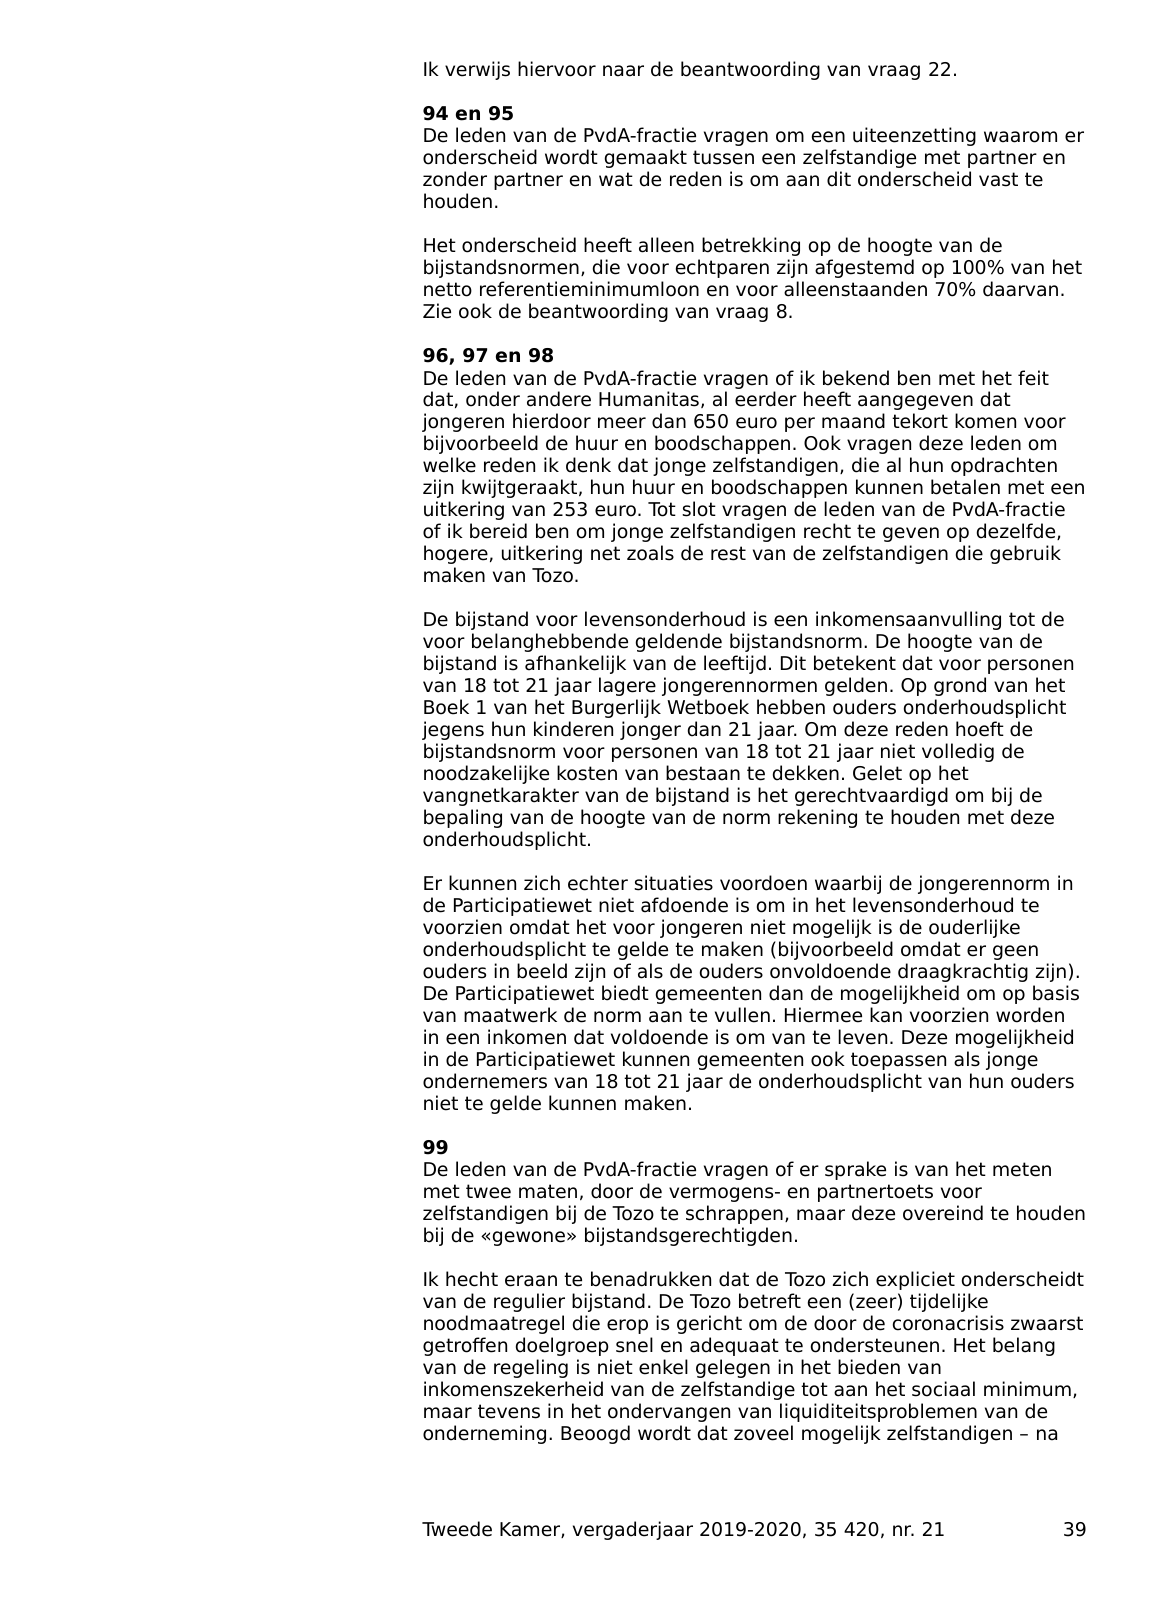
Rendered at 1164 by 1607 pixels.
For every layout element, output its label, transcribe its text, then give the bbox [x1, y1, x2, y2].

text De leden van de PvdA-fractie vragen of ik bekend ben met het feit dat, onder andere Humanitas, al eerder heeft aangegeven dat jongeren hierdoor meer dan 650 euro per maand tekort komen voor bijvoorbeeld de huur en boodschappen. Ook vragen deze leden om welke reden ik denk dat jonge zelfstandigen, die al hun opdrachten zijn kwijtgeraakt, hun huur en boodschappen kunnen betalen met een uitkering van 253 euro. Tot slot vragen de leden van de PvdA-fractie of ik bereid ben om jonge zelfstandigen recht te geven op dezelfde, hogere, uitkering net zoals de rest van de zelfstandigen die gebruik maken van Tozo. [422, 367, 1087, 587]
text 94 en 95 [422, 103, 1087, 125]
text De leden van de PvdA-fractie vragen of er sprake is van het meten met twee maten, door de vermogens- en partnertoets voor zelfstandigen bij de Tozo te schrappen, maar deze overeind te houden bij de «gewone» bijstandsgerechtigden. [422, 1159, 1087, 1247]
text 99 [422, 1137, 1087, 1159]
text 96, 97 en 98 [422, 345, 1087, 367]
text Ik hecht eraan te benadrukken dat de Tozo zich expliciet onderscheidt van de regulier bijstand. De Tozo betreft een (zeer) tijdelijke noodmaatregel die erop is gericht om de door de coronacrisis zwaarst getroffen doelgroep snel en adequaat te ondersteunen. Het belang van de regeling is niet enkel gelegen in het bieden van inkomenszekerheid van de zelfstandige tot aan het sociaal minimum, maar tevens in het ondervangen van liquiditeitsproblemen van de onderneming. Beoogd wordt dat zoveel mogelijk zelfstandigen – na [422, 1269, 1087, 1445]
text Er kunnen zich echter situaties voordoen waarbij de jongerennorm in de Participatiewet niet afdoende is om in het levensonderhoud te voorzien omdat het voor jongeren niet mogelijk is de ouderlijke onderhoudsplicht te gelde te maken (bijvoorbeeld omdat er geen ouders in beeld zijn of als de ouders onvoldoende draagkrachtig zijn). De Participatiewet biedt gemeenten dan de mogelijkheid om op basis van maatwerk de norm aan te vullen. Hiermee kan voorzien worden in een inkomen dat voldoende is om van te leven. Deze mogelijkheid in de Participatiewet kunnen gemeenten ook toepassen als jonge ondernemers van 18 tot 21 jaar de onderhoudsplicht van hun ouders niet te gelde kunnen maken. [422, 873, 1087, 1115]
text Het onderscheid heeft alleen betrekking op de hoogte van de bijstandsnormen, die voor echtparen zijn afgestemd op 100% van het netto referentieminimumloon en voor alleenstaanden 70% daarvan. Zie ook de beantwoording van vraag 8. [422, 235, 1087, 323]
text Ik verwijs hiervoor naar de beantwoording van vraag 22. [422, 59, 1087, 81]
text De leden van de PvdA-fractie vragen om een uiteenzetting waarom er onderscheid wordt gemaakt tussen een zelfstandige met partner en zonder partner en wat de reden is om aan dit onderscheid vast te houden. [422, 125, 1087, 213]
text De bijstand voor levensonderhoud is een inkomensaanvulling tot de voor belanghebbende geldende bijstandsnorm. De hoogte van de bijstand is afhankelijk van de leeftijd. Dit betekent dat voor personen van 18 tot 21 jaar lagere jongerennormen gelden. Op grond van het Boek 1 van het Burgerlijk Wetboek hebben ouders onderhoudsplicht jegens hun kinderen jonger dan 21 jaar. Om deze reden hoeft de bijstandsnorm voor personen van 18 tot 21 jaar niet volledig de noodzakelijke kosten van bestaan te dekken. Gelet op het vangnetkarakter van de bijstand is het gerechtvaardigd om bij de bepaling van de hoogte van de norm rekening te houden met deze onderhoudsplicht. [422, 609, 1087, 851]
